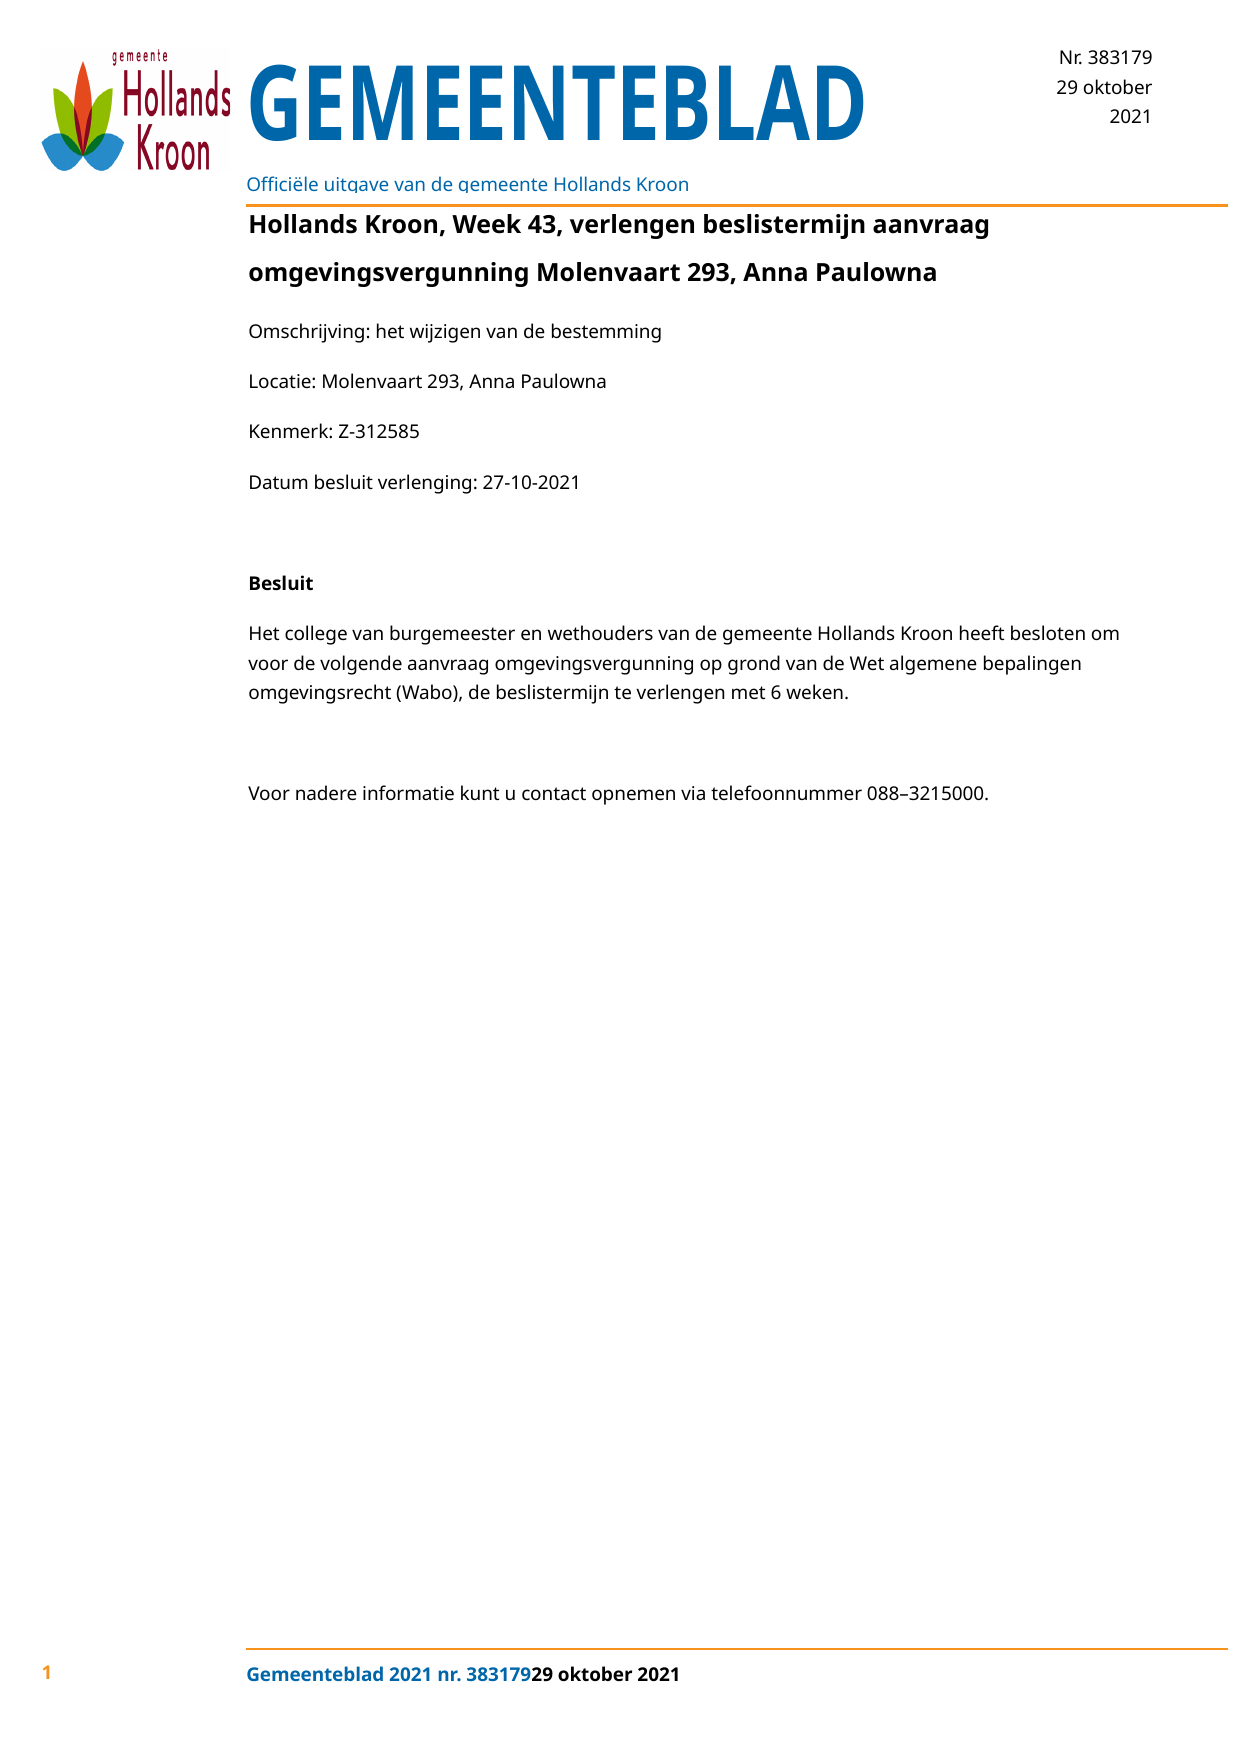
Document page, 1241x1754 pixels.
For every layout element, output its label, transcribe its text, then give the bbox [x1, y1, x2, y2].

text Omschrijving: het wijzigen van de bestemming [248, 318, 1152, 344]
text Datum besluit verlenging: 27-10-2021 [248, 469, 1152, 495]
text Kenmerk: Z-312585 [248, 419, 1152, 444]
text Het college van burgemeester en wethouders van de gemeente Hollands Kroon heeft besloten om voor de volgende aanvraag omgevingsvergunning op grond van de Wet algemene bepalingen omgevingsrecht (Wabo), de beslistermijn te verlengen met 6 weken. [248, 620, 1152, 705]
text Besluit [248, 570, 1152, 596]
text Locatie: Molenvaart 293, Anna Paulowna [248, 368, 1152, 394]
text Hollands Kroon, Week 43, verlengen beslistermijn aanvraag omgevingsvergunning Molenvaart 293, Anna Paulowna [248, 207, 1152, 288]
text Voor nadere informatie kunt u contact opnemen via telefoonnummer 088–3215000. [248, 780, 1152, 806]
picture [41, 47, 231, 172]
